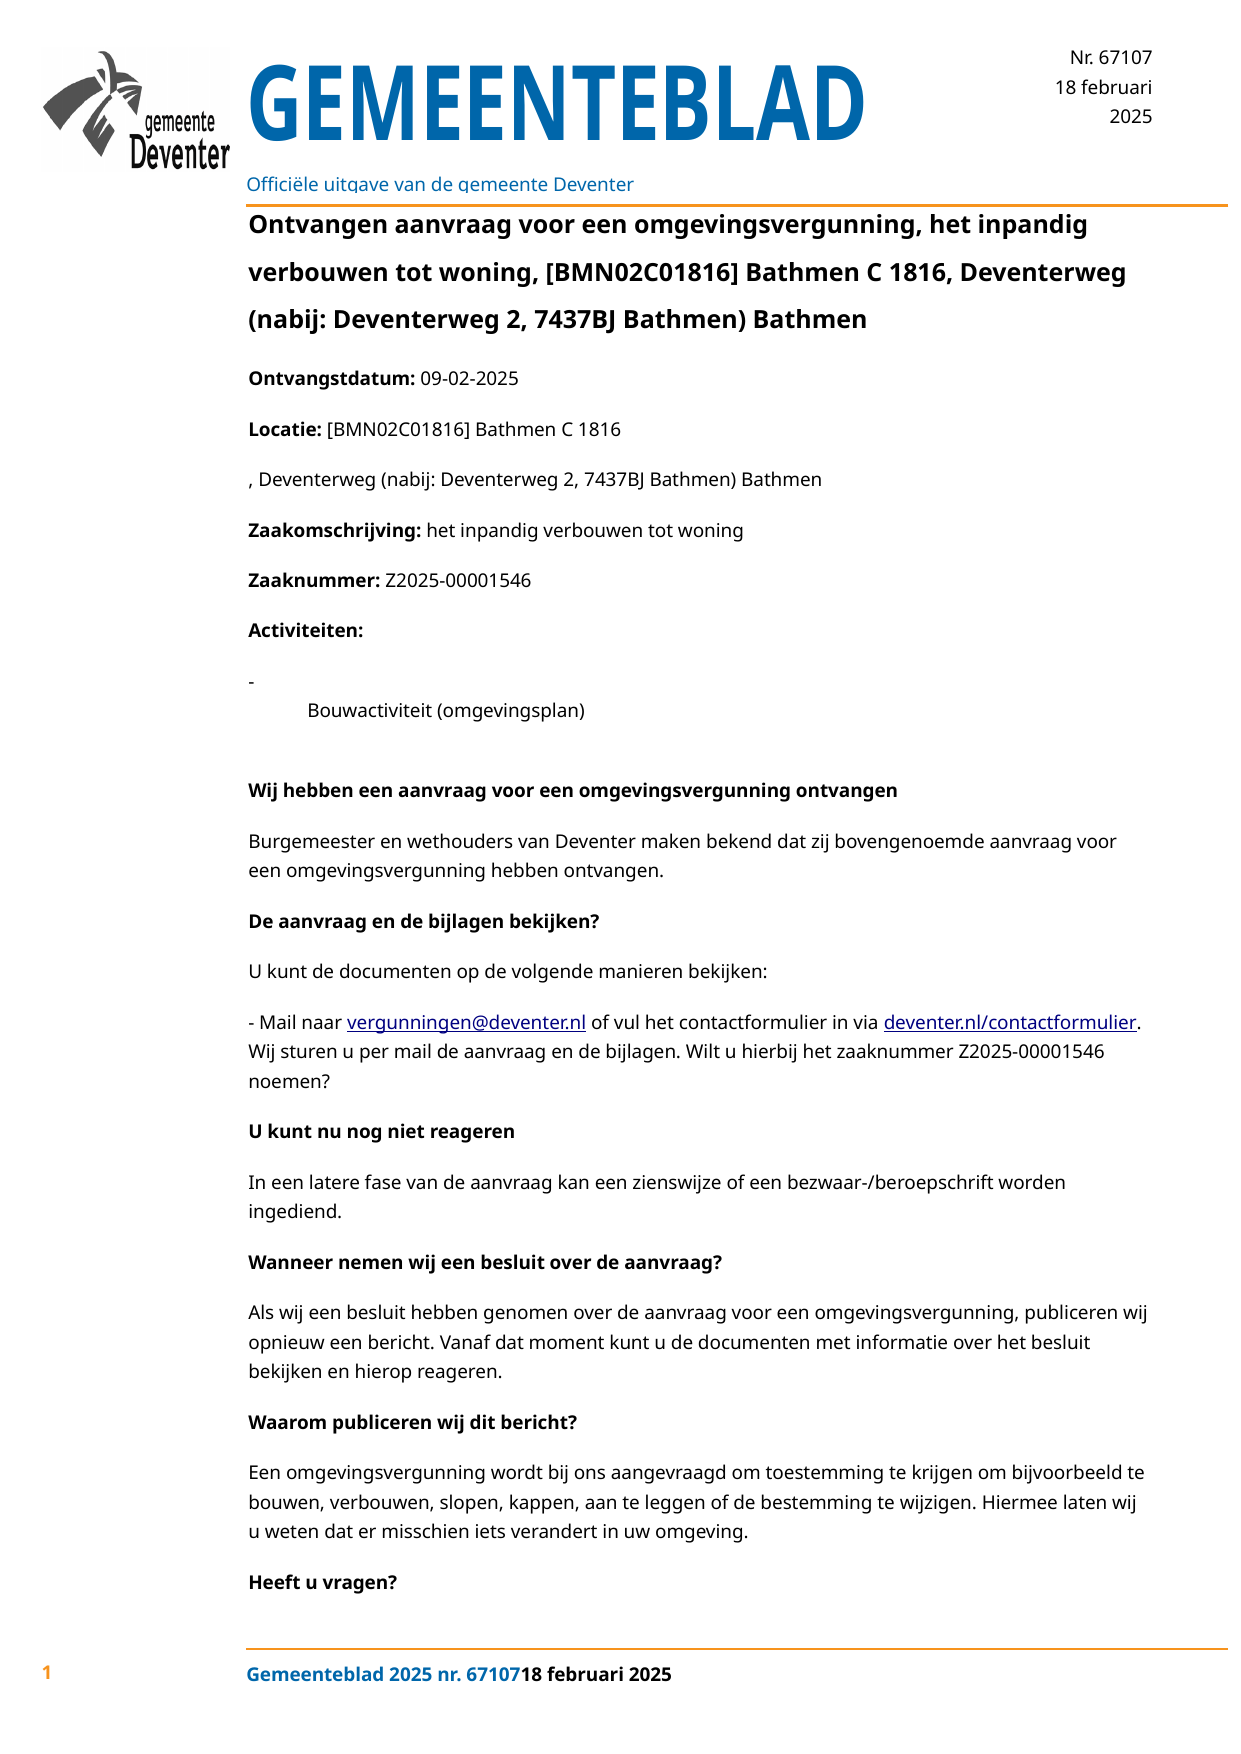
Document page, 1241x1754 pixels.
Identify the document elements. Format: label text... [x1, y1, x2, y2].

text Wij hebben een aanvraag voor een omgevingsvergunning ontvangen [248, 778, 1152, 803]
text - Mail naar vergunningen@deventer.nl of vul het contactformulier in via deventer.nl/contactformulier. Wij sturen u per mail de aanvraag en de bijlagen. Wilt u hierbij het zaaknummer Z2025-00001546 noemen? [248, 1009, 1152, 1094]
text Wanneer nemen wij een besluit over de aanvraag? [248, 1249, 1152, 1274]
text Ontvangstdatum: 09-02-2025 [248, 366, 1152, 391]
text Burgemeester en wethouders van Deventer maken bekend dat zij bovengenoemde aanvraag voor een omgevingsvergunning hebben ontvangen. [248, 828, 1152, 883]
text In een latere fase van de aanvraag kan een zienswijze of een bezwaar-/beroepschrift worden ingediend. [248, 1169, 1152, 1224]
text Heeft u vragen? [248, 1569, 1152, 1594]
text U kunt de documenten op de volgende manieren bekijken: [248, 958, 1152, 984]
list Bouwactiviteit (omgevingsplan) [248, 698, 1152, 723]
text Als wij een besluit hebben genomen over de aanvraag voor een omgevingsvergunning, publiceren wij opnieuw een bericht. Vanaf dat moment kunt u de documenten met informatie over het besluit bekijken en hierop reageren. [248, 1299, 1152, 1384]
picture [41, 47, 231, 172]
text Activiteiten: [248, 618, 1152, 643]
text Een omgevingsvergunning wordt bij ons aangevraagd om toestemming te krijgen om bijvoorbeeld te bouwen, verbouwen, slopen, kappen, aan te leggen of de bestemming te wijzigen. Hiermee laten wij u weten dat er misschien iets verandert in uw omgeving. [248, 1459, 1152, 1544]
text Zaakomschrijving: het inpandig verbouwen tot woning [248, 517, 1152, 542]
text Ontvangen aanvraag voor een omgevingsvergunning, het inpandig verbouwen tot woning, [BMN02C01816] Bathmen C 1816, Deventerweg (nabij: Deventerweg 2, 7437BJ Bathmen) Bathmen [248, 207, 1152, 336]
text U kunt nu nog niet reageren [248, 1118, 1152, 1144]
text Locatie: [BMN02C01816] Bathmen C 1816 [248, 416, 1152, 442]
text Waarom publiceren wij dit bericht? [248, 1409, 1152, 1434]
text Zaaknummer: Z2025-00001546 [248, 567, 1152, 593]
text , Deventerweg (nabij: Deventerweg 2, 7437BJ Bathmen) Bathmen [248, 466, 1152, 492]
text De aanvraag en de bijlagen bekijken? [248, 908, 1152, 934]
